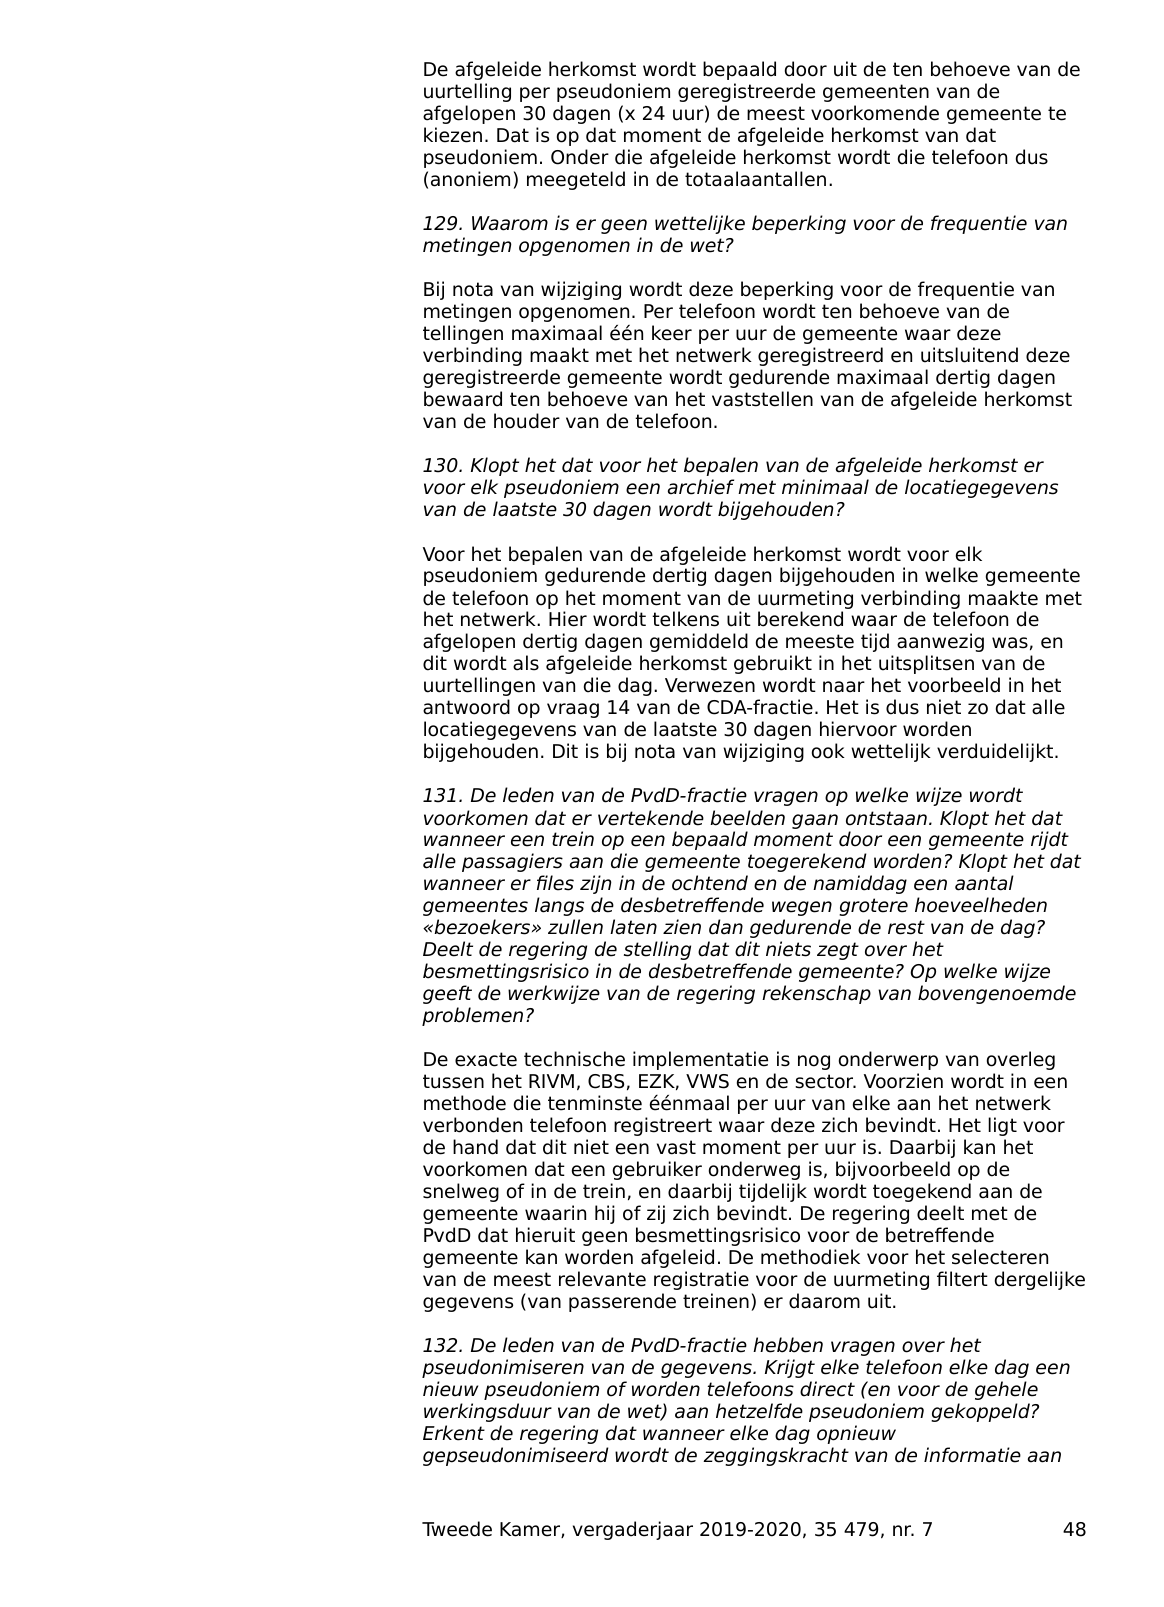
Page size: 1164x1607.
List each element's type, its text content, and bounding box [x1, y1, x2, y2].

text De exacte technische implementatie is nog onderwerp van overleg tussen het RIVM, CBS, EZK, VWS en de sector. Voorzien wordt in een methode die tenminste éénmaal per uur van elke aan het netwerk verbonden telefoon registreert waar deze zich bevindt. Het ligt voor de hand dat dit niet een vast moment per uur is. Daarbij kan het voorkomen dat een gebruiker onderweg is, bijvoorbeeld op de snelweg of in de trein, en daarbij tijdelijk wordt toegekend aan de gemeente waarin hij of zij zich bevindt. De regering deelt met de PvdD dat hieruit geen besmettingsrisico voor de betreffende gemeente kan worden afgeleid. De methodiek voor het selecteren van de meest relevante registratie voor de uurmeting filtert dergelijke gegevens (van passerende treinen) er daarom uit. [422, 1049, 1087, 1313]
text Voor het bepalen van de afgeleide herkomst wordt voor elk pseudoniem gedurende dertig dagen bijgehouden in welke gemeente de telefoon op het moment van de uurmeting verbinding maakte met het netwerk. Hier wordt telkens uit berekend waar de telefoon de afgelopen dertig dagen gemiddeld de meeste tijd aanwezig was, en dit wordt als afgeleide herkomst gebruikt in het uitsplitsen van de uurtellingen van die dag. Verwezen wordt naar het voorbeeld in het antwoord op vraag 14 van de CDA-fractie. Het is dus niet zo dat alle locatiegegevens van de laatste 30 dagen hiervoor worden bijgehouden. Dit is bij nota van wijziging ook wettelijk verduidelijkt. [422, 543, 1087, 763]
text 131. De leden van de PvdD-fractie vragen op welke wijze wordt voorkomen dat er vertekende beelden gaan ontstaan. Klopt het dat wanneer een trein op een bepaald moment door een gemeente rijdt alle passagiers aan die gemeente toegerekend worden? Klopt het dat wanneer er files zijn in de ochtend en de namiddag een aantal gemeentes langs de desbetreffende wegen grotere hoeveelheden «bezoekers» zullen laten zien dan gedurende de rest van de dag? Deelt de regering de stelling dat dit niets zegt over het besmettingsrisico in de desbetreffende gemeente? Op welke wijze geeft de werkwijze van de regering rekenschap van bovengenoemde problemen? [422, 785, 1087, 1027]
text 132. De leden van de PvdD-fractie hebben vragen over het pseudonimiseren van de gegevens. Krijgt elke telefoon elke dag een nieuw pseudoniem of worden telefoons direct (en voor de gehele werkingsduur van de wet) aan hetzelfde pseudoniem gekoppeld? Erkent de regering dat wanneer elke dag opnieuw gepseudonimiseerd wordt de zeggingskracht van de informatie aan [422, 1335, 1087, 1467]
text 129. Waarom is er geen wettelijke beperking voor de frequentie van metingen opgenomen in de wet? [422, 213, 1087, 257]
text 130. Klopt het dat voor het bepalen van de afgeleide herkomst er voor elk pseudoniem een archief met minimaal de locatiegegevens van de laatste 30 dagen wordt bijgehouden? [422, 455, 1087, 521]
text Bij nota van wijziging wordt deze beperking voor de frequentie van metingen opgenomen. Per telefoon wordt ten behoeve van de tellingen maximaal één keer per uur de gemeente waar deze verbinding maakt met het netwerk geregistreerd en uitsluitend deze geregistreerde gemeente wordt gedurende maximaal dertig dagen bewaard ten behoeve van het vaststellen van de afgeleide herkomst van de houder van de telefoon. [422, 279, 1087, 433]
text De afgeleide herkomst wordt bepaald door uit de ten behoeve van de uurtelling per pseudoniem geregistreerde gemeenten van de afgelopen 30 dagen (x 24 uur) de meest voorkomende gemeente te kiezen. Dat is op dat moment de afgeleide herkomst van dat pseudoniem. Onder die afgeleide herkomst wordt die telefoon dus (anoniem) meegeteld in de totaalaantallen. [422, 59, 1087, 191]
